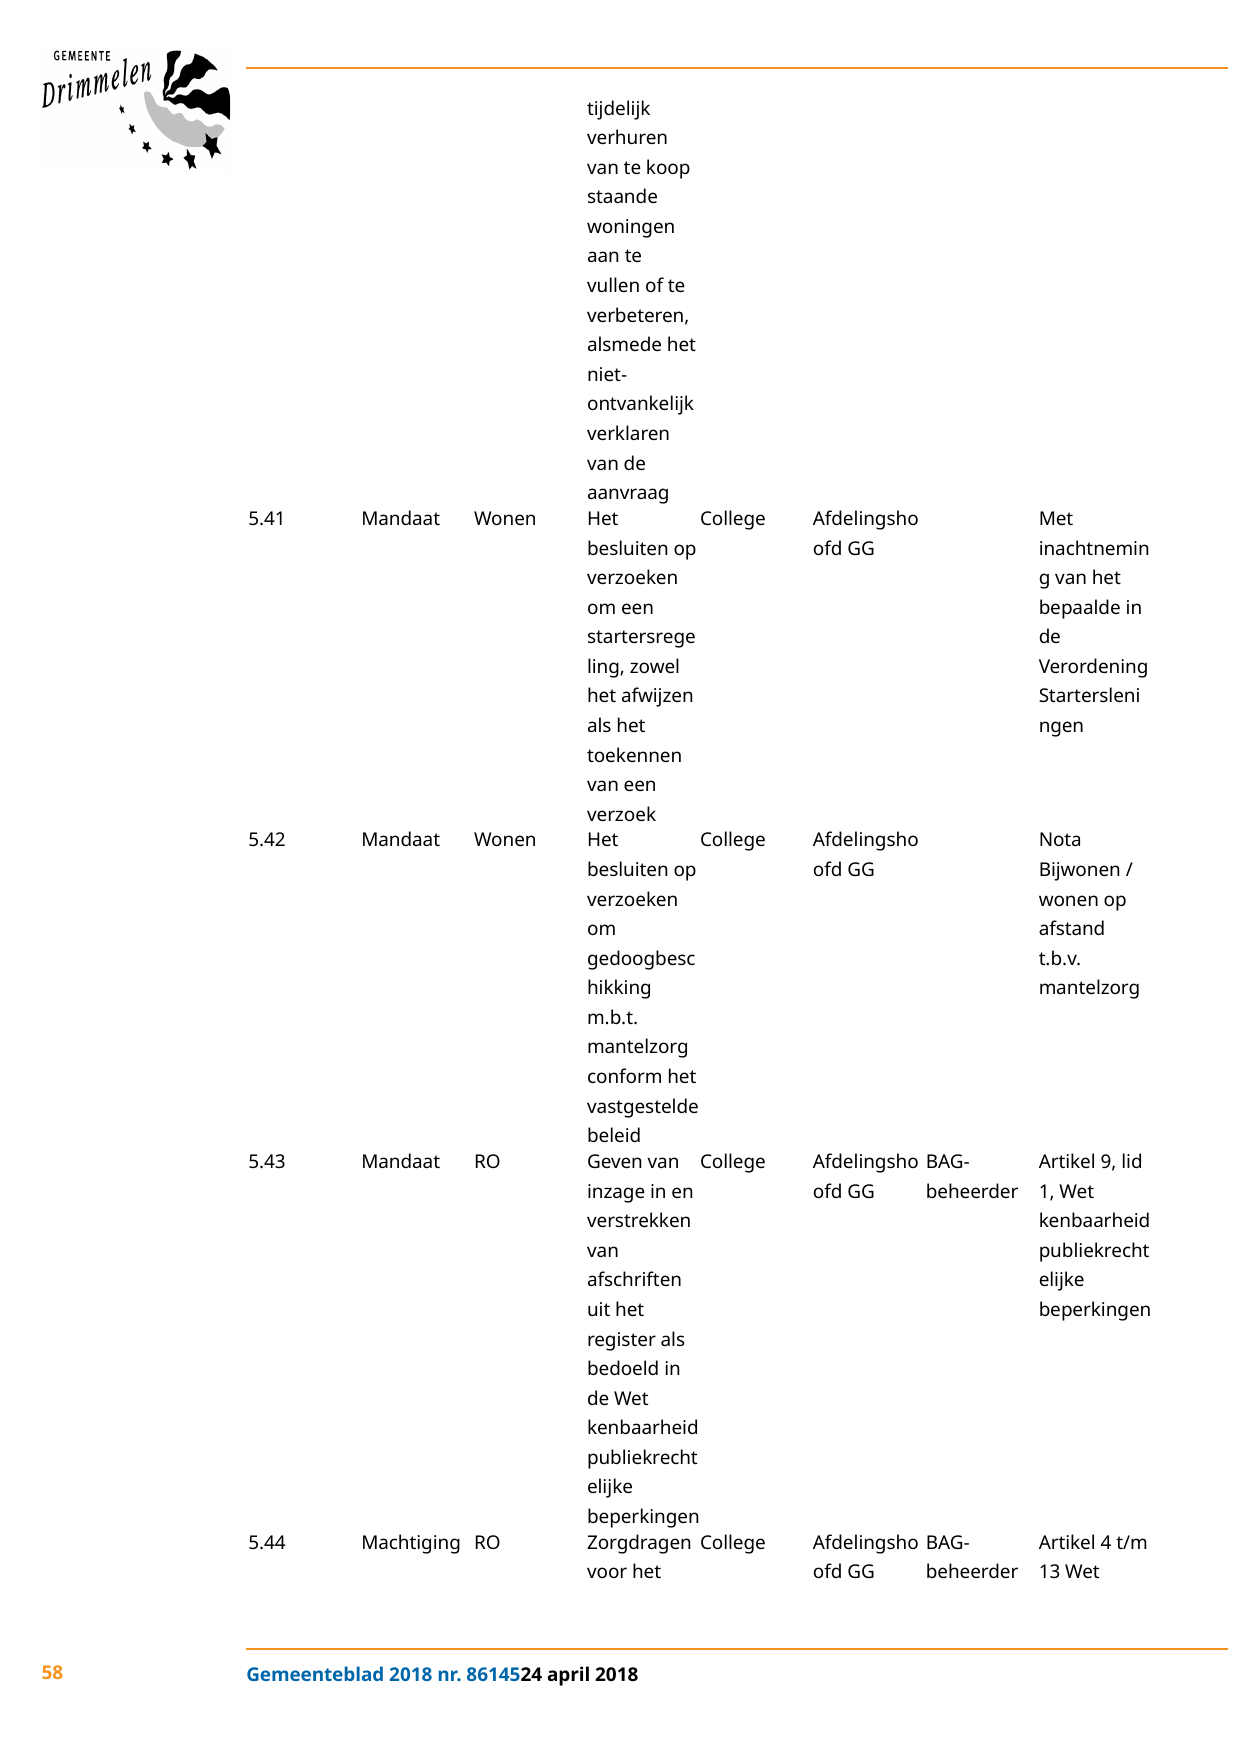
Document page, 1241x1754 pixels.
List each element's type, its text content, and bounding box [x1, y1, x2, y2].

table_cell Mandaat [361, 505, 474, 827]
table_cell Afdelingshoofd GG [813, 1529, 926, 1584]
table_cell College [700, 827, 813, 1148]
table_cell [926, 827, 1038, 1148]
table_cell Het besluiten op verzoeken om gedoogbeschikking m.b.t. mantelzorg conform het vastgestelde beleid [587, 827, 700, 1148]
table_cell BAG-beheerder [926, 1148, 1038, 1529]
table_cell Wonen [474, 827, 587, 1148]
table_cell 5.44 [248, 1529, 361, 1584]
table_cell BAG-beheerder [926, 1529, 1038, 1584]
table_cell Geven van inzage in en verstrekken van afschriften uit het register als bedoeld in de Wet kenbaarheid publiekrechtelijke beperkingen [587, 1148, 700, 1529]
table_cell Machtiging [361, 1529, 474, 1584]
table_cell Het besluiten op verzoeken om een startersregeling, zowel het afwijzen als het toekennen van een verzoek [587, 505, 700, 827]
table_cell Artikel 4 t/m 13 Wet [1039, 1529, 1152, 1584]
table_cell 5.41 [248, 505, 361, 827]
table_cell tijdelijk verhuren van te koop staande woningen aan te vullen of te verbeteren, alsmede het niet-ontvankelijk verklaren van de aanvraag [587, 95, 700, 505]
table_cell Artikel 9, lid 1, Wet kenbaarheid publiekrechtelijke beperkingen [1039, 1148, 1152, 1529]
table_cell RO [474, 1529, 587, 1584]
table_cell Mandaat [361, 827, 474, 1148]
table_cell 5.42 [248, 827, 361, 1148]
table_cell Mandaat [361, 1148, 474, 1529]
table_cell College [700, 1529, 813, 1584]
table_cell [1039, 95, 1152, 505]
table_cell [361, 95, 474, 505]
table_cell Zorgdragen voor het [587, 1529, 700, 1584]
table_cell Afdelingshoofd GG [813, 505, 926, 827]
table_cell 5.43 [248, 1148, 361, 1529]
table_cell [813, 95, 926, 505]
table_cell [474, 95, 587, 505]
table_cell [926, 505, 1038, 827]
table_cell Afdelingshoofd GG [813, 1148, 926, 1529]
table_cell [248, 95, 361, 505]
table_cell Wonen [474, 505, 587, 827]
table_cell Met inachtneming van het bepaalde in de Verordening Startersleningen [1039, 505, 1152, 827]
table_cell Nota Bijwonen / wonen op afstand t.b.v. mantelzorg [1039, 827, 1152, 1148]
table_cell Afdelingshoofd GG [813, 827, 926, 1148]
table_cell RO [474, 1148, 587, 1529]
table_cell College [700, 505, 813, 827]
table_cell College [700, 1148, 813, 1529]
table_cell [700, 95, 813, 505]
table_cell [926, 95, 1038, 505]
picture [41, 47, 231, 172]
